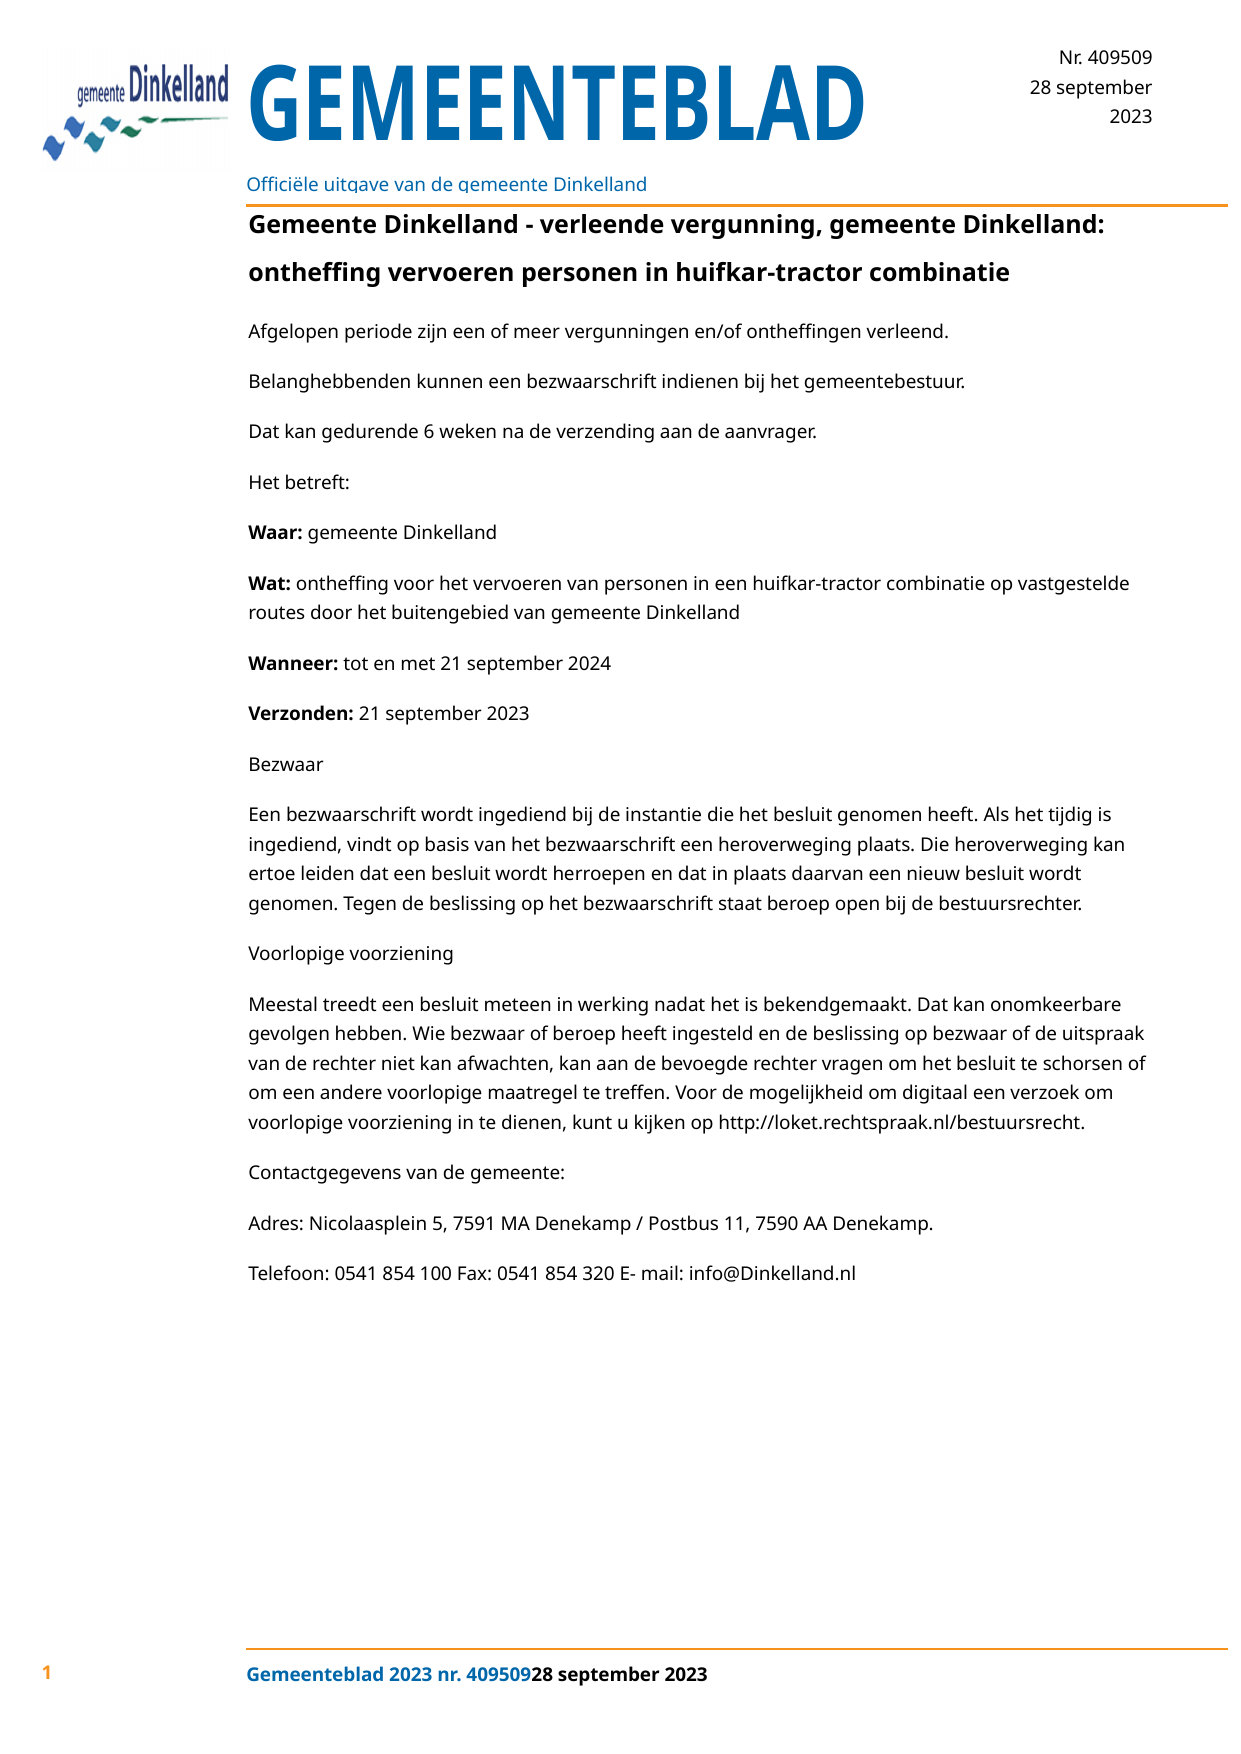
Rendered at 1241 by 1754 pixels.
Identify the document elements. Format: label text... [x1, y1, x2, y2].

text Bezwaar [248, 751, 1152, 777]
text Contactgegevens van de gemeente: [248, 1159, 1152, 1185]
text Afgelopen periode zijn een of meer vergunningen en/of ontheffingen verleend. [248, 318, 1152, 344]
text Verzonden: 21 september 2023 [248, 700, 1152, 726]
text Telefoon: 0541 854 100 Fax: 0541 854 320 E- mail: info@Dinkelland.nl [248, 1260, 1152, 1286]
text Een bezwaarschrift wordt ingediend bij de instantie die het besluit genomen heeft. Als het tijdig is ingediend, vindt op basis van het bezwaarschrift een heroverweging plaats. Die heroverweging kan ertoe leiden dat een besluit wordt herroepen en dat in plaats daarvan een nieuw besluit wordt genomen. Tegen de beslissing op het bezwaarschrift staat beroep open bij de bestuursrechter. [248, 801, 1152, 916]
text Gemeente Dinkelland - verleende vergunning, gemeente Dinkelland: ontheffing vervoeren personen in huifkar-tractor combinatie [248, 207, 1152, 288]
text Dat kan gedurende 6 weken na de verzending aan de aanvrager. [248, 419, 1152, 444]
text Waar: gemeente Dinkelland [248, 519, 1152, 545]
text Wat: ontheffing voor het vervoeren van personen in een huifkar-tractor combinatie op vastgestelde routes door het buitengebied van gemeente Dinkelland [248, 570, 1152, 625]
text Voorlopige voorziening [248, 940, 1152, 966]
text Meestal treedt een besluit meteen in werking nadat het is bekendgemaakt. Dat kan onomkeerbare gevolgen hebben. Wie bezwaar of beroep heeft ingesteld en de beslissing op bezwaar of de uitspraak van de rechter niet kan afwachten, kan aan de bevoegde rechter vragen om het besluit te schorsen of om een andere voorlopige maatregel te treffen. Voor de mogelijkheid om digitaal een verzoek om voorlopige voorziening in te dienen, kunt u kijken op http://loket.rechtspraak.nl/bestuursrecht. [248, 991, 1152, 1135]
text Belanghebbenden kunnen een bezwaarschrift indienen bij het gemeentebestuur. [248, 368, 1152, 394]
text Het betreft: [248, 469, 1152, 495]
text Adres: Nicolaasplein 5, 7591 MA Denekamp / Postbus 11, 7590 AA Denekamp. [248, 1210, 1152, 1236]
picture [41, 47, 231, 172]
text Wanneer: tot en met 21 september 2024 [248, 650, 1152, 676]
